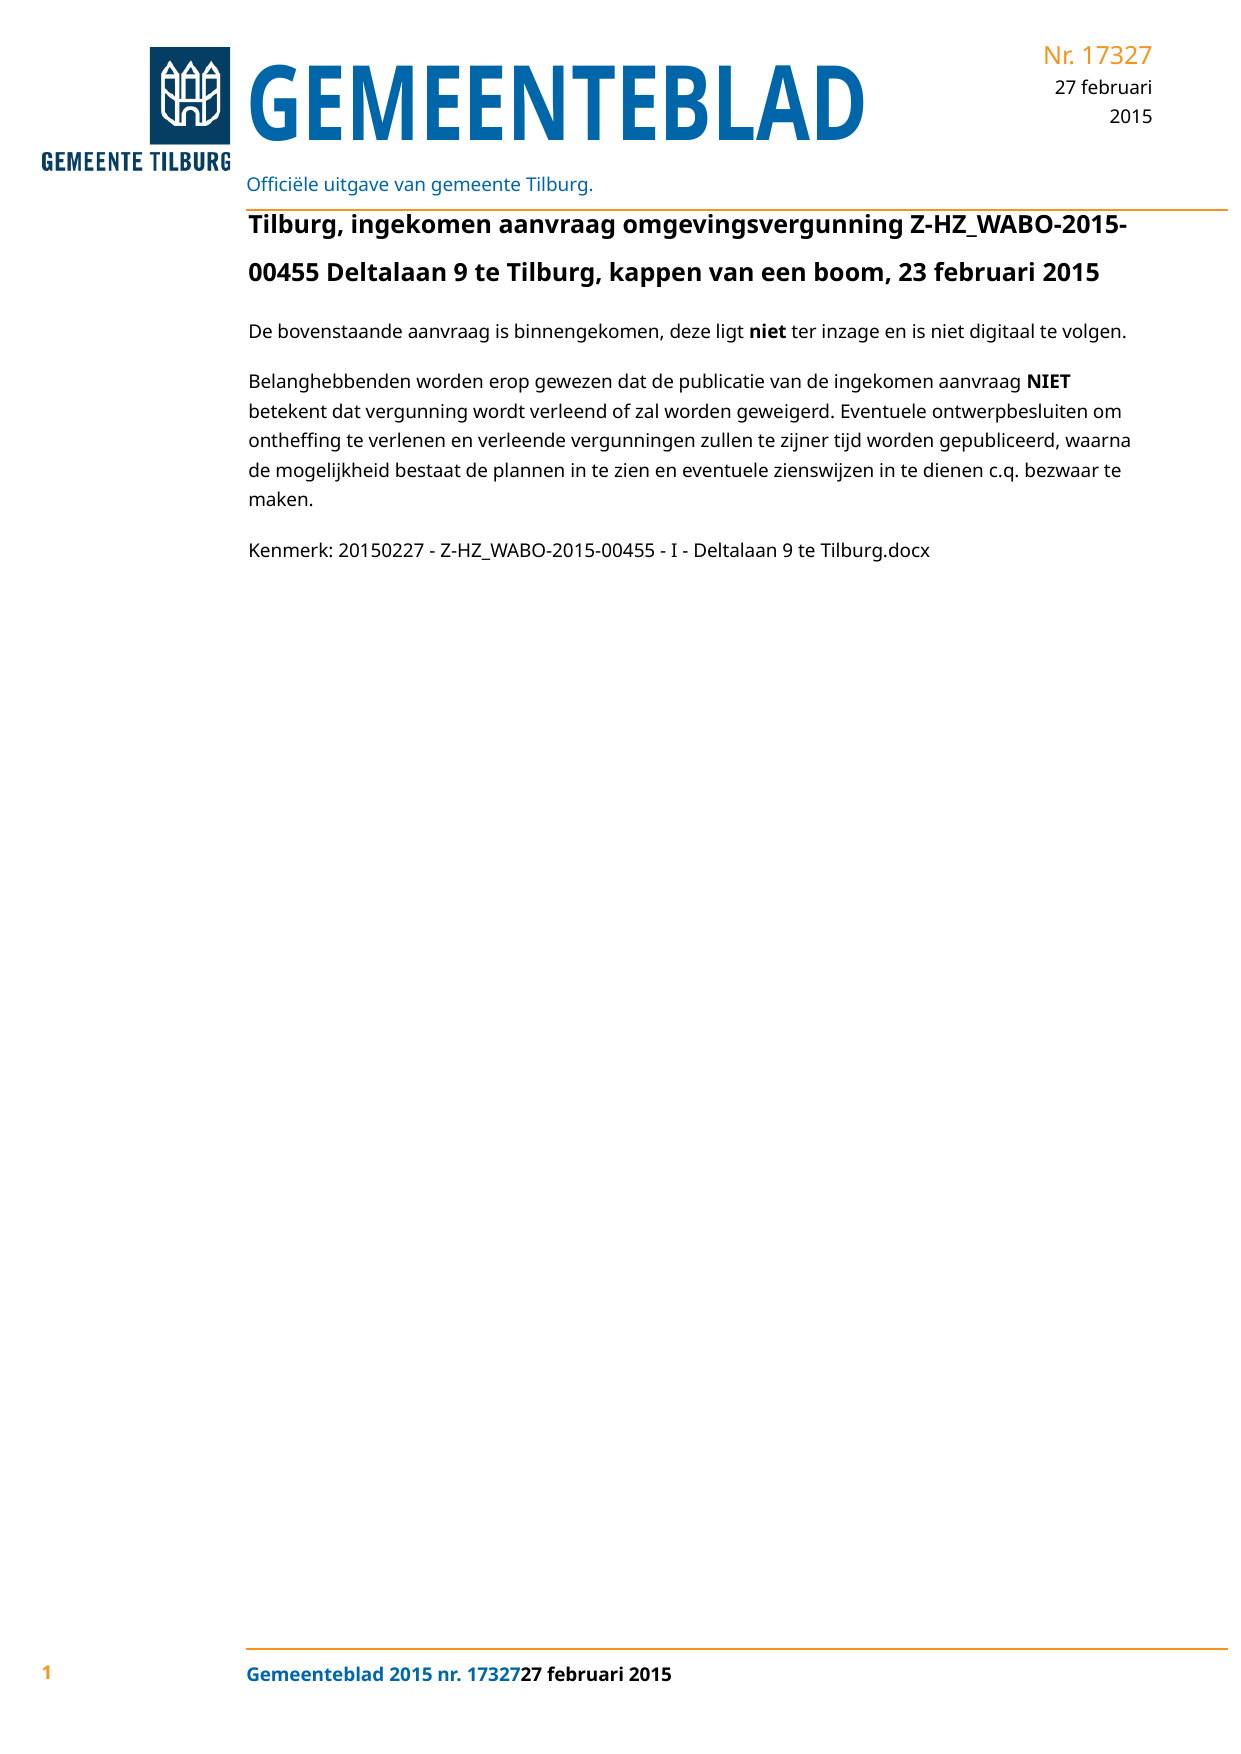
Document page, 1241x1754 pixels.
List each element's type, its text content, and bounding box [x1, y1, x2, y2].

text Tilburg, ingekomen aanvraag omgevingsvergunning Z-HZ_WABO-2015-00455 Deltalaan 9 te Tilburg, kappen van een boom, 23 februari 2015 [248, 211, 1152, 288]
text Belanghebbenden worden erop gewezen dat de publicatie van de ingekomen aanvraag NIET betekent dat vergunning wordt verleend of zal worden geweigerd. Eventuele ontwerpbesluiten om ontheffing te verlenen en verleende vergunningen zullen te zijner tijd worden gepubliceerd, waarna de mogelijkheid bestaat de plannen in te zien en eventuele zienswijzen in te dienen c.q. bezwaar te maken. [248, 368, 1152, 512]
picture [41, 47, 231, 172]
text Kenmerk: 20150227 - Z-HZ_WABO-2015-00455 - I - Deltalaan 9 te Tilburg.docx [248, 537, 1152, 563]
text De bovenstaande aanvraag is binnengekomen, deze ligt niet ter inzage en is niet digitaal te volgen. [248, 318, 1152, 344]
